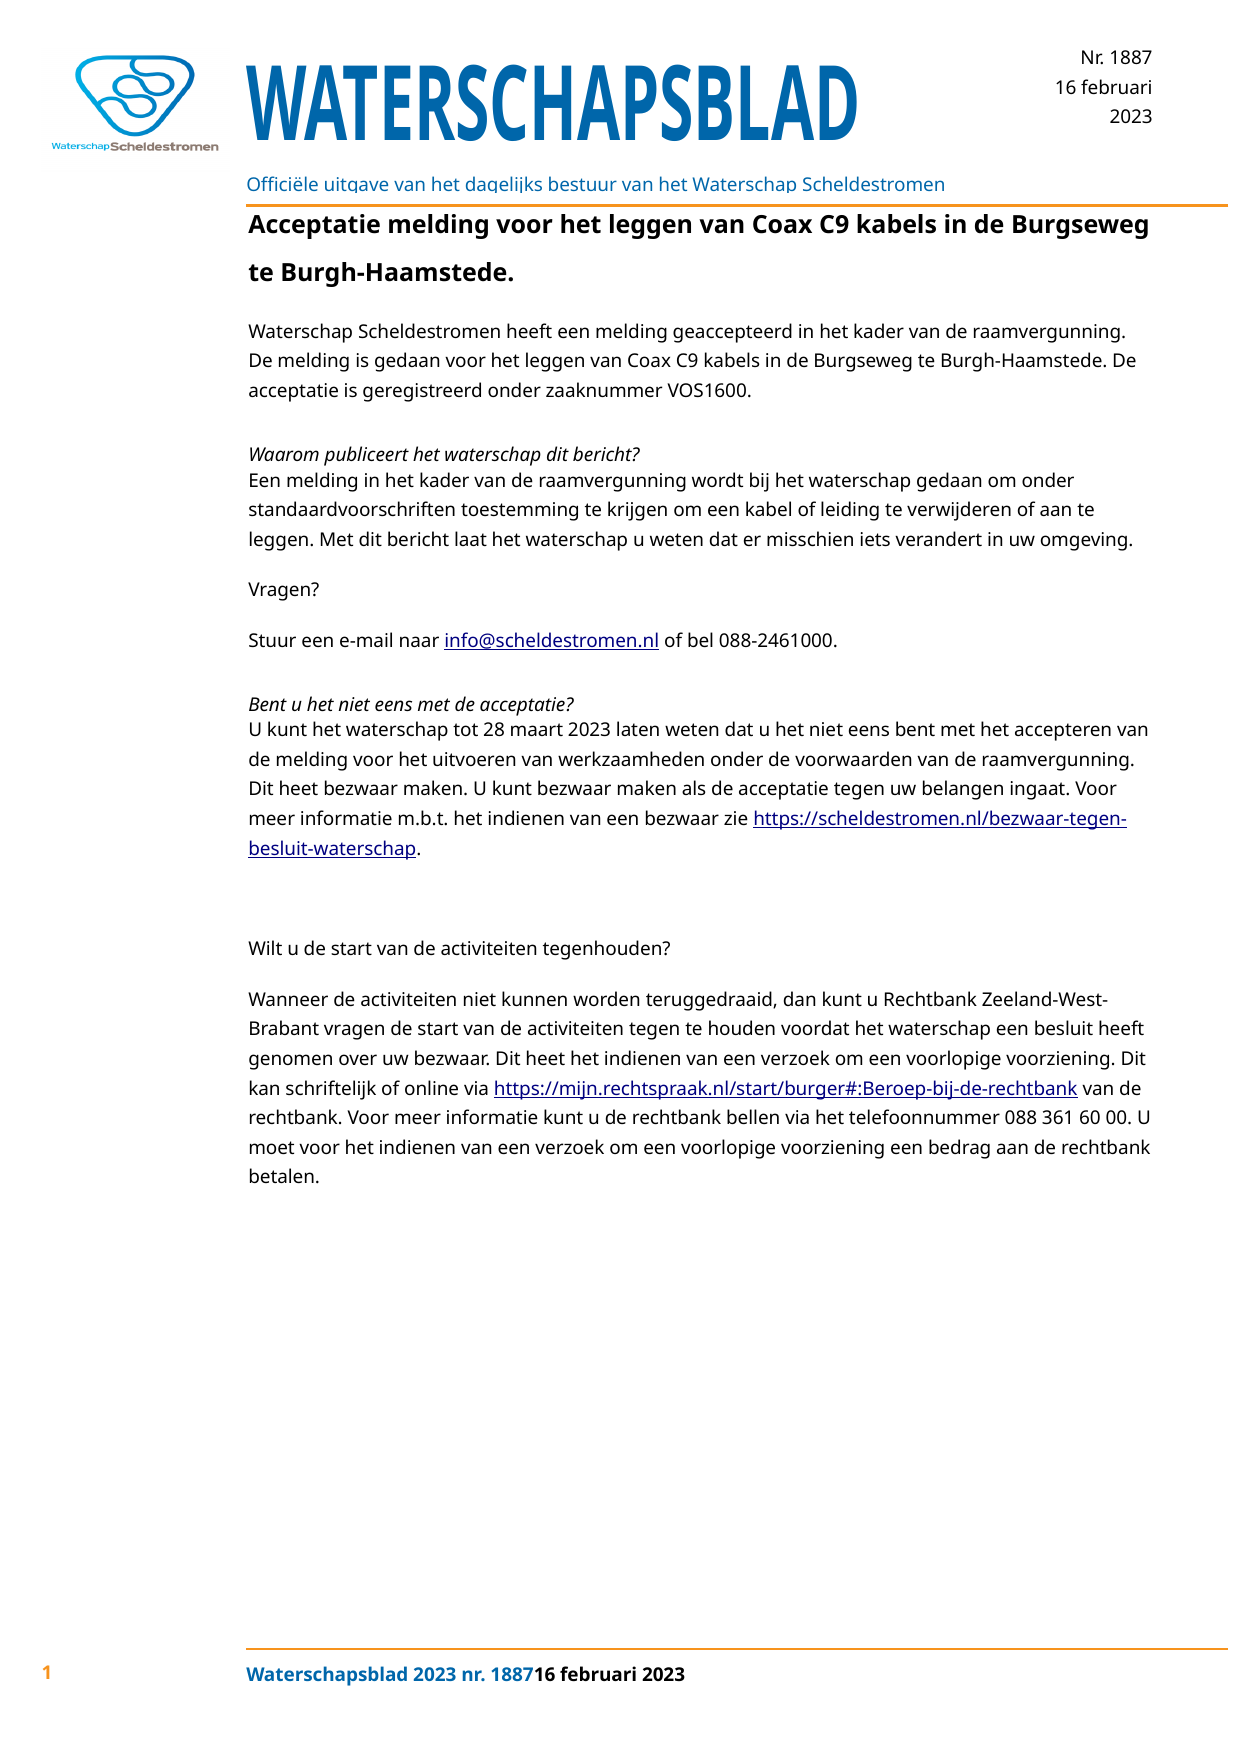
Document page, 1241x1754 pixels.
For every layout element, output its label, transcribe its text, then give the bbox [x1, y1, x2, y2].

text Wanneer de activiteiten niet kunnen worden teruggedraaid, dan kunt u Rechtbank Zeeland-West-Brabant vragen de start van de activiteiten tegen te houden voordat het waterschap een besluit heeft genomen over uw bezwaar. Dit heet het indienen van een verzoek om een voorlopige voorziening. Dit kan schriftelijk of online via https://mijn.rechtspraak.nl/start/burger#:Beroep-bij-de-rechtbank van de rechtbank. Voor meer informatie kunt u de rechtbank bellen via het telefoonnummer 088 361 60 00. U moet voor het indienen van een verzoek om een voorlopige voorziening een bedrag aan de rechtbank betalen. [248, 986, 1152, 1189]
text Waterschap Scheldestromen heeft een melding geaccepteerd in het kader van de raamvergunning. De melding is gedaan voor het leggen van Coax C9 kabels in de Burgseweg te Burgh-Haamstede. De acceptatie is geregistreerd onder zaaknummer VOS1600. [248, 318, 1152, 403]
text Waarom publiceert het waterschap dit bericht? [248, 441, 1152, 467]
text Acceptatie melding voor het leggen van Coax C9 kabels in de Burgseweg te Burgh-Haamstede. [248, 207, 1152, 288]
text Wilt u de start van de activiteiten tegenhouden? [248, 936, 1152, 961]
text Vragen? [248, 576, 1152, 602]
text Stuur een e-mail naar info@scheldestromen.nl of bel 088-2461000. [248, 627, 1152, 652]
text U kunt het waterschap tot 28 maart 2023 laten weten dat u het niet eens bent met het accepteren van de melding voor het uitvoeren van werkzaamheden onder de voorwaarden van de raamvergunning. Dit heet bezwaar maken. U kunt bezwaar maken als de acceptatie tegen uw belangen ingaat. Voor meer informatie m.b.t. het indienen van een bezwaar zie https://scheldestromen.nl/bezwaar-tegen-besluit-waterschap. [248, 716, 1152, 861]
picture [41, 47, 231, 172]
text Bent u het niet eens met de acceptatie? [248, 691, 1152, 716]
text Een melding in het kader van de raamvergunning wordt bij het waterschap gedaan om onder standaardvoorschriften toestemming te krijgen om een kabel of leiding te verwijderen of aan te leggen. Met dit bericht laat het waterschap u weten dat er misschien iets verandert in uw omgeving. [248, 467, 1152, 552]
